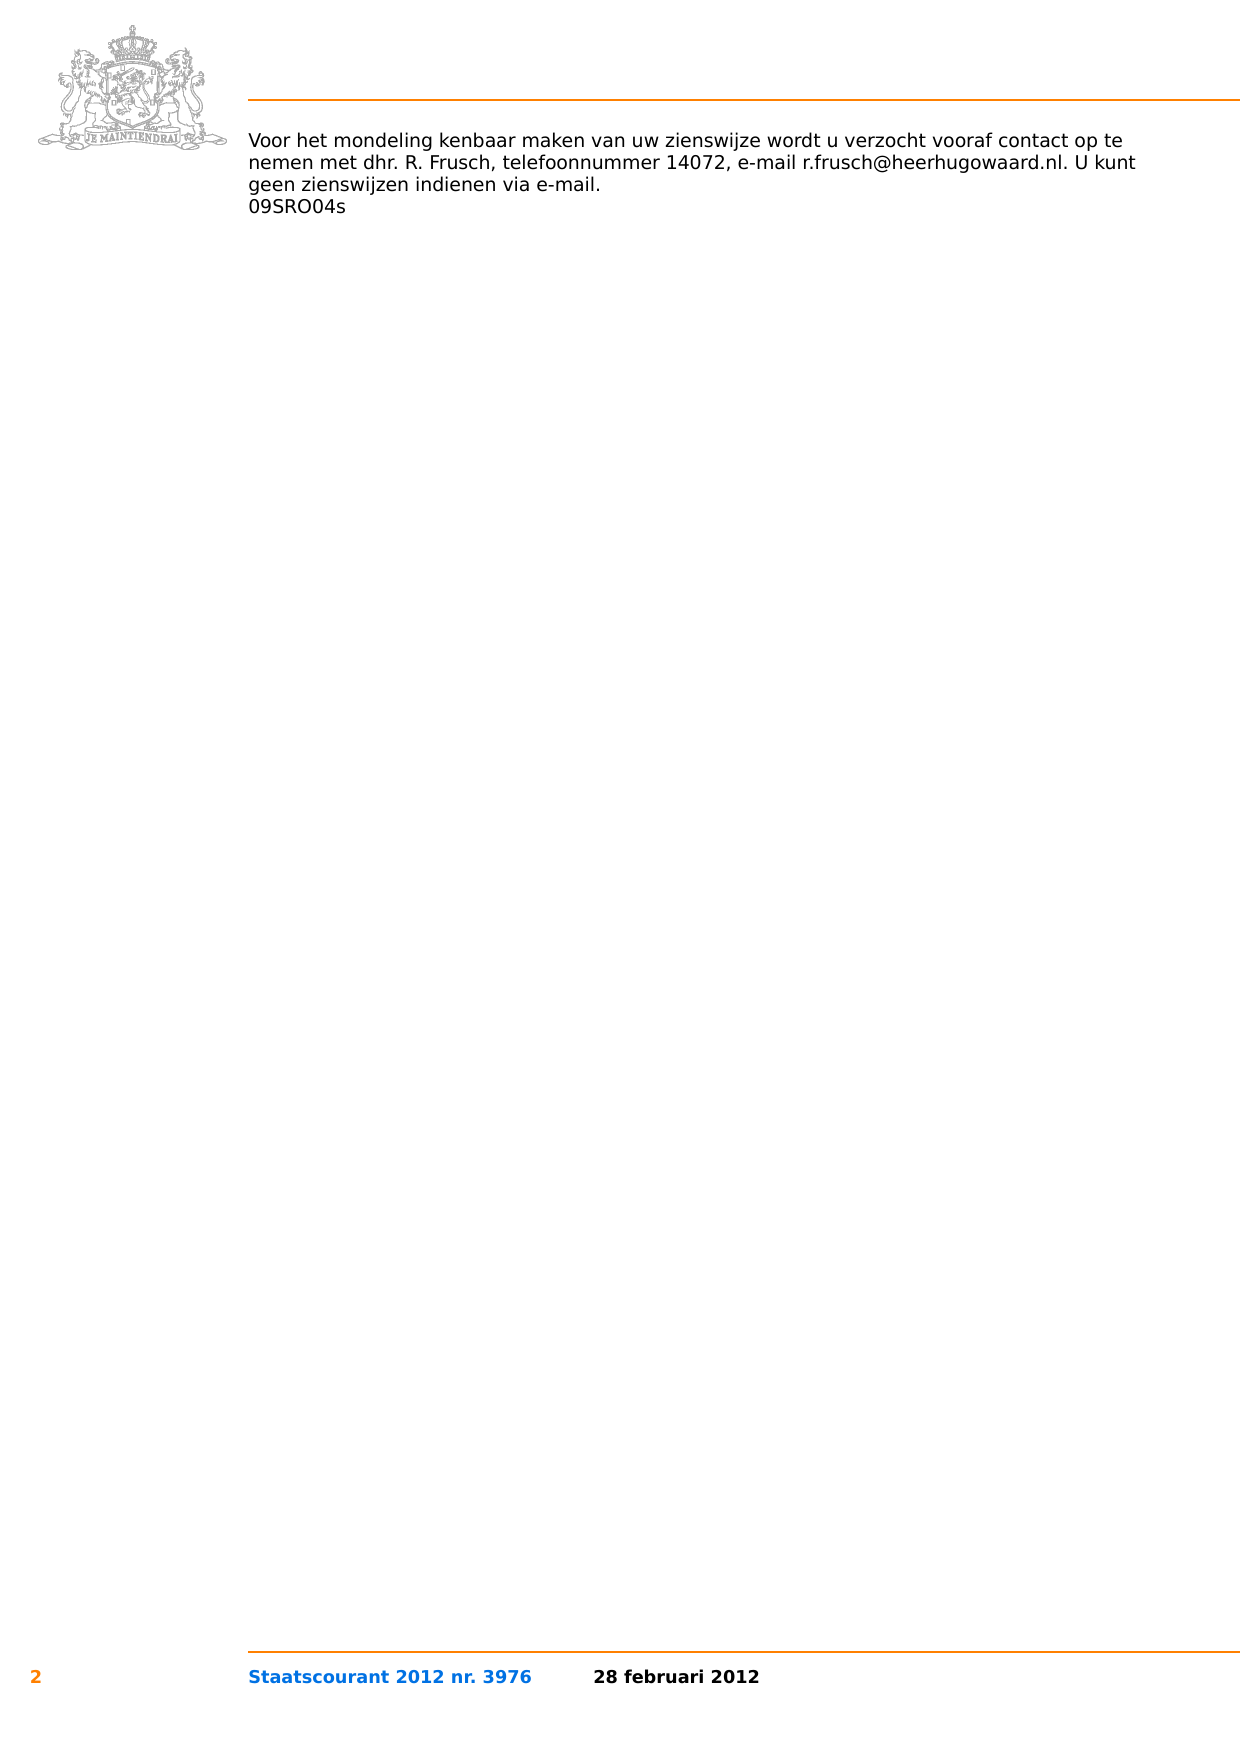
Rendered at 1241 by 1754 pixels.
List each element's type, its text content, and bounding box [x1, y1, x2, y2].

text 09SRO04s [248, 196, 1163, 218]
picture [38, 25, 227, 150]
text Voor het mondeling kenbaar maken van uw zienswijze wordt u verzocht vooraf contact op te nemen met dhr. R. Frusch, telefoonnummer 14072, e-mail r.frusch@heerhugowaard.nl. U kunt geen zienswijzen indienen via e-mail. [248, 130, 1163, 196]
